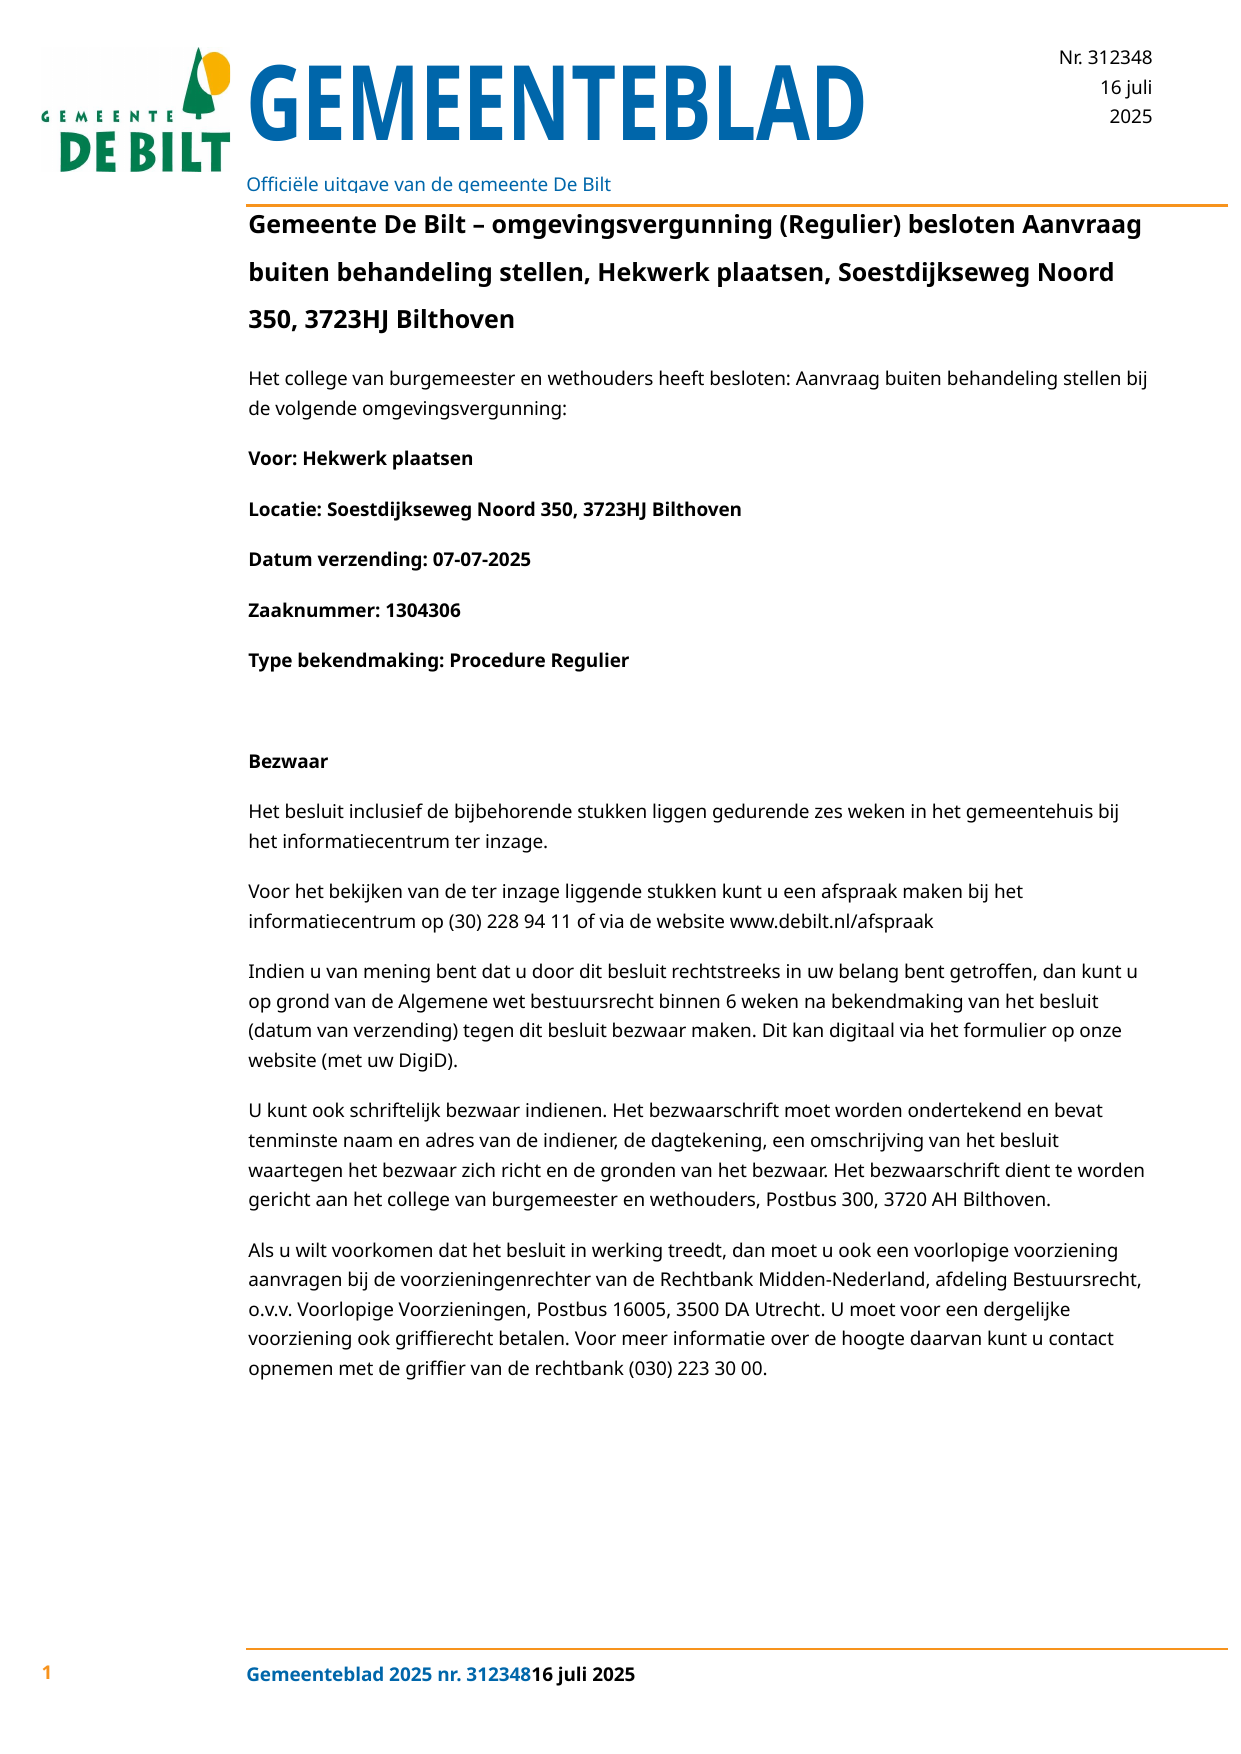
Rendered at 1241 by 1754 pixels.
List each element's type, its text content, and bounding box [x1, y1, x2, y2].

text Voor het bekijken van de ter inzage liggende stukken kunt u een afspraak maken bij het informatiecentrum op (30) 228 94 11 of via de website www.debilt.nl/afspraak [248, 878, 1152, 934]
text Gemeente De Bilt – omgevingsvergunning (Regulier) besloten Aanvraag buiten behandeling stellen, Hekwerk plaatsen, Soestdijkseweg Noord 350, 3723HJ Bilthoven [248, 207, 1152, 336]
text Locatie: Soestdijkseweg Noord 350, 3723HJ Bilthoven [248, 496, 1152, 522]
text Als u wilt voorkomen dat het besluit in werking treedt, dan moet u ook een voorlopige voorziening aanvragen bij de voorzieningenrechter van de Rechtbank Midden-Nederland, afdeling Bestuursrecht, o.v.v. Voorlopige Voorzieningen, Postbus 16005, 3500 DA Utrecht. U moet voor een dergelijke voorziening ook griffierecht betalen. Voor meer informatie over de hoogte daarvan kunt u contact opnemen met de griffier van de rechtbank (030) 223 30 00. [248, 1237, 1152, 1381]
text Het besluit inclusief de bijbehorende stukken liggen gedurende zes weken in het gemeentehuis bij het informatiecentrum ter inzage. [248, 798, 1152, 854]
text Indien u van mening bent dat u door dit besluit rechtstreeks in uw belang bent getroffen, dan kunt u op grond van de Algemene wet bestuursrecht binnen 6 weken na bekendmaking van het besluit (datum van verzending) tegen dit besluit bezwaar maken. Dit kan digitaal via het formulier op onze website (met uw DigiD). [248, 958, 1152, 1073]
text Voor: Hekwerk plaatsen [248, 446, 1152, 471]
text Bezwaar [248, 748, 1152, 774]
text Zaaknummer: 1304306 [248, 597, 1152, 622]
text Datum verzending: 07-07-2025 [248, 546, 1152, 572]
text Type bekendmaking: Procedure Regulier [248, 647, 1152, 673]
text U kunt ook schriftelijk bezwaar indienen. Het bezwaarschrift moet worden ondertekend en bevat tenminste naam en adres van de indiener, de dagtekening, een omschrijving van het besluit waartegen het bezwaar zich richt en de gronden van het bezwaar. Het bezwaarschrift dient te worden gericht aan het college van burgemeester en wethouders, Postbus 300, 3720 AH Bilthoven. [248, 1098, 1152, 1212]
text Het college van burgemeester en wethouders heeft besloten: Aanvraag buiten behandeling stellen bij de volgende omgevingsvergunning: [248, 366, 1152, 421]
picture [41, 47, 231, 172]
